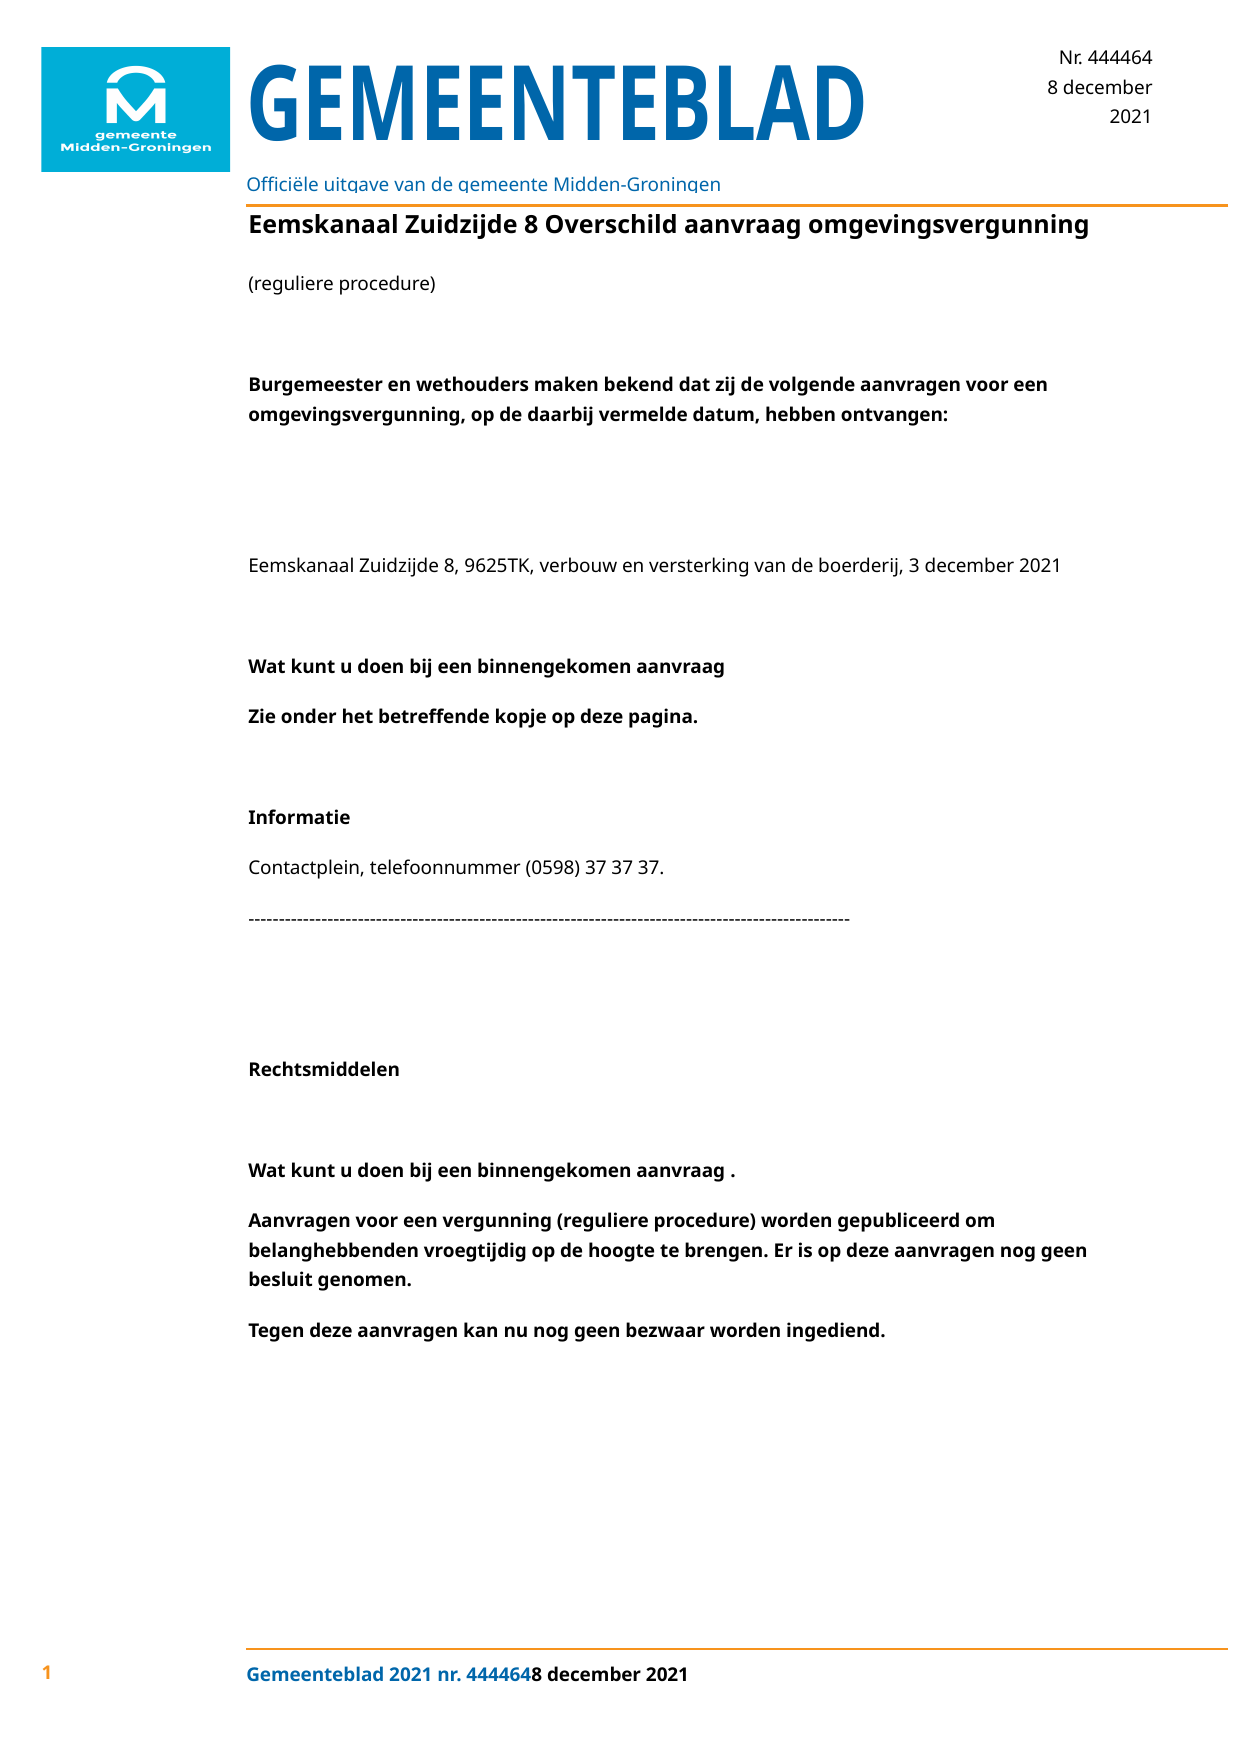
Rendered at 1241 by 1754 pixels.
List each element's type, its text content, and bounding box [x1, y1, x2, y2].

text (reguliere procedure) [248, 270, 1152, 296]
text Wat kunt u doen bij een binnengekomen aanvraag [248, 653, 1152, 678]
text Informatie [248, 804, 1152, 830]
text Rechtsmiddelen [248, 1056, 1152, 1082]
picture [184, 146, 190, 153]
text Burgemeester en wethouders maken bekend dat zij de volgende aanvragen voor een omgevingsvergunning, op de daarbij vermelde datum, hebben ontvangen: [248, 371, 1152, 426]
picture [107, 89, 165, 122]
text Wat kunt u doen bij een binnengekomen aanvraag . [248, 1157, 1152, 1183]
picture [108, 66, 164, 82]
text Aanvragen voor een vergunning (reguliere procedure) worden gepubliceerd om belanghebbenden vroegtijdig op de hoogte te brengen. Er is op deze aanvragen nog geen besluit genomen. [248, 1207, 1152, 1292]
text Eemskanaal Zuidzijde 8 Overschild aanvraag omgevingsvergunning [248, 207, 1152, 241]
text Contactplein, telefoonnummer (0598) 37 37 37. [248, 854, 1152, 880]
text Eemskanaal Zuidzijde 8, 9625TK, verbouw en versterking van de boerderij, 3 december 2021 [248, 552, 1152, 578]
text Tegen deze aanvragen kan nu nog geen bezwaar worden ingediend. [248, 1317, 1152, 1343]
text --------------------------------------------------------------------------------------------------- [248, 905, 1152, 931]
text Zie onder het betreffende kopje op deze pagina. [248, 703, 1152, 729]
